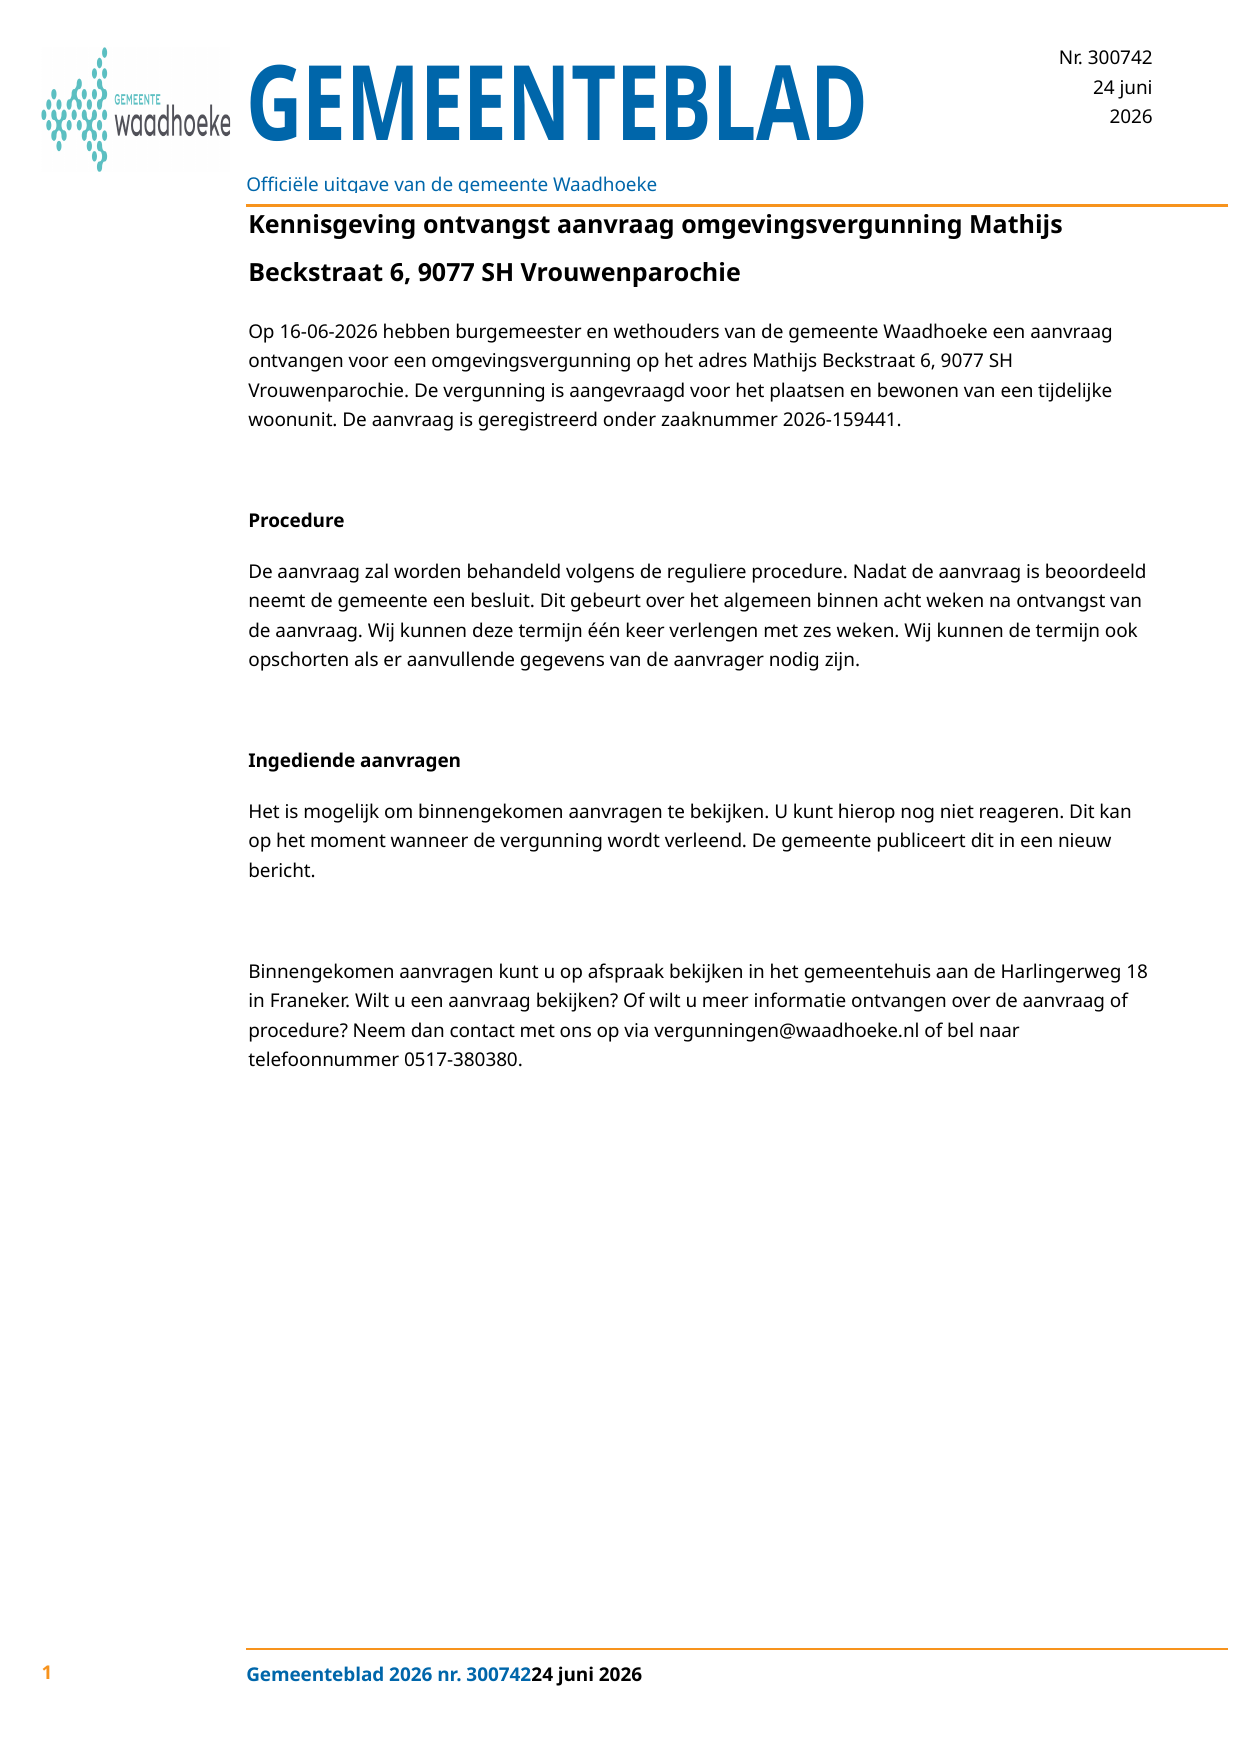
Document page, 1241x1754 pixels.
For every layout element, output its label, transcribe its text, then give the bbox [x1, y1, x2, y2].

text Procedure [248, 507, 1152, 533]
text De aanvraag zal worden behandeld volgens de reguliere procedure. Nadat de aanvraag is beoordeeld neemt de gemeente een besluit. Dit gebeurt over het algemeen binnen acht weken na ontvangst van de aanvraag. Wij kunnen deze termijn één keer verlengen met zes weken. Wij kunnen de termijn ook opschorten als er aanvullende gegevens van de aanvrager nodig zijn. [248, 558, 1152, 672]
text Op 16-06-2026 hebben burgemeester en wethouders van de gemeente Waadhoeke een aanvraag ontvangen voor een omgevingsvergunning op het adres Mathijs Beckstraat 6, 9077 SH Vrouwenparochie. De vergunning is aangevraagd voor het plaatsen en bewonen van een tijdelijke woonunit. De aanvraag is geregistreerd onder zaaknummer 2026-159441. [248, 318, 1152, 432]
text Het is mogelijk om binnengekomen aanvragen te bekijken. U kunt hierop nog niet reageren. Dit kan op het moment wanneer de vergunning wordt verleend. De gemeente publiceert dit in een nieuw bericht. [248, 798, 1152, 883]
picture [41, 47, 231, 172]
text Binnengekomen aanvragen kunt u op afspraak bekijken in het gemeentehuis aan de Harlingerweg 18 in Franeker. Wilt u een aanvraag bekijken? Of wilt u meer informatie ontvangen over de aanvraag of procedure? Neem dan contact met ons op via vergunningen@waadhoeke.nl of bel naar telefoonnummer 0517-380380. [248, 958, 1152, 1072]
text Kennisgeving ontvangst aanvraag omgevingsvergunning Mathijs Beckstraat 6, 9077 SH Vrouwenparochie [248, 207, 1152, 288]
text Ingediende aanvragen [248, 747, 1152, 773]
